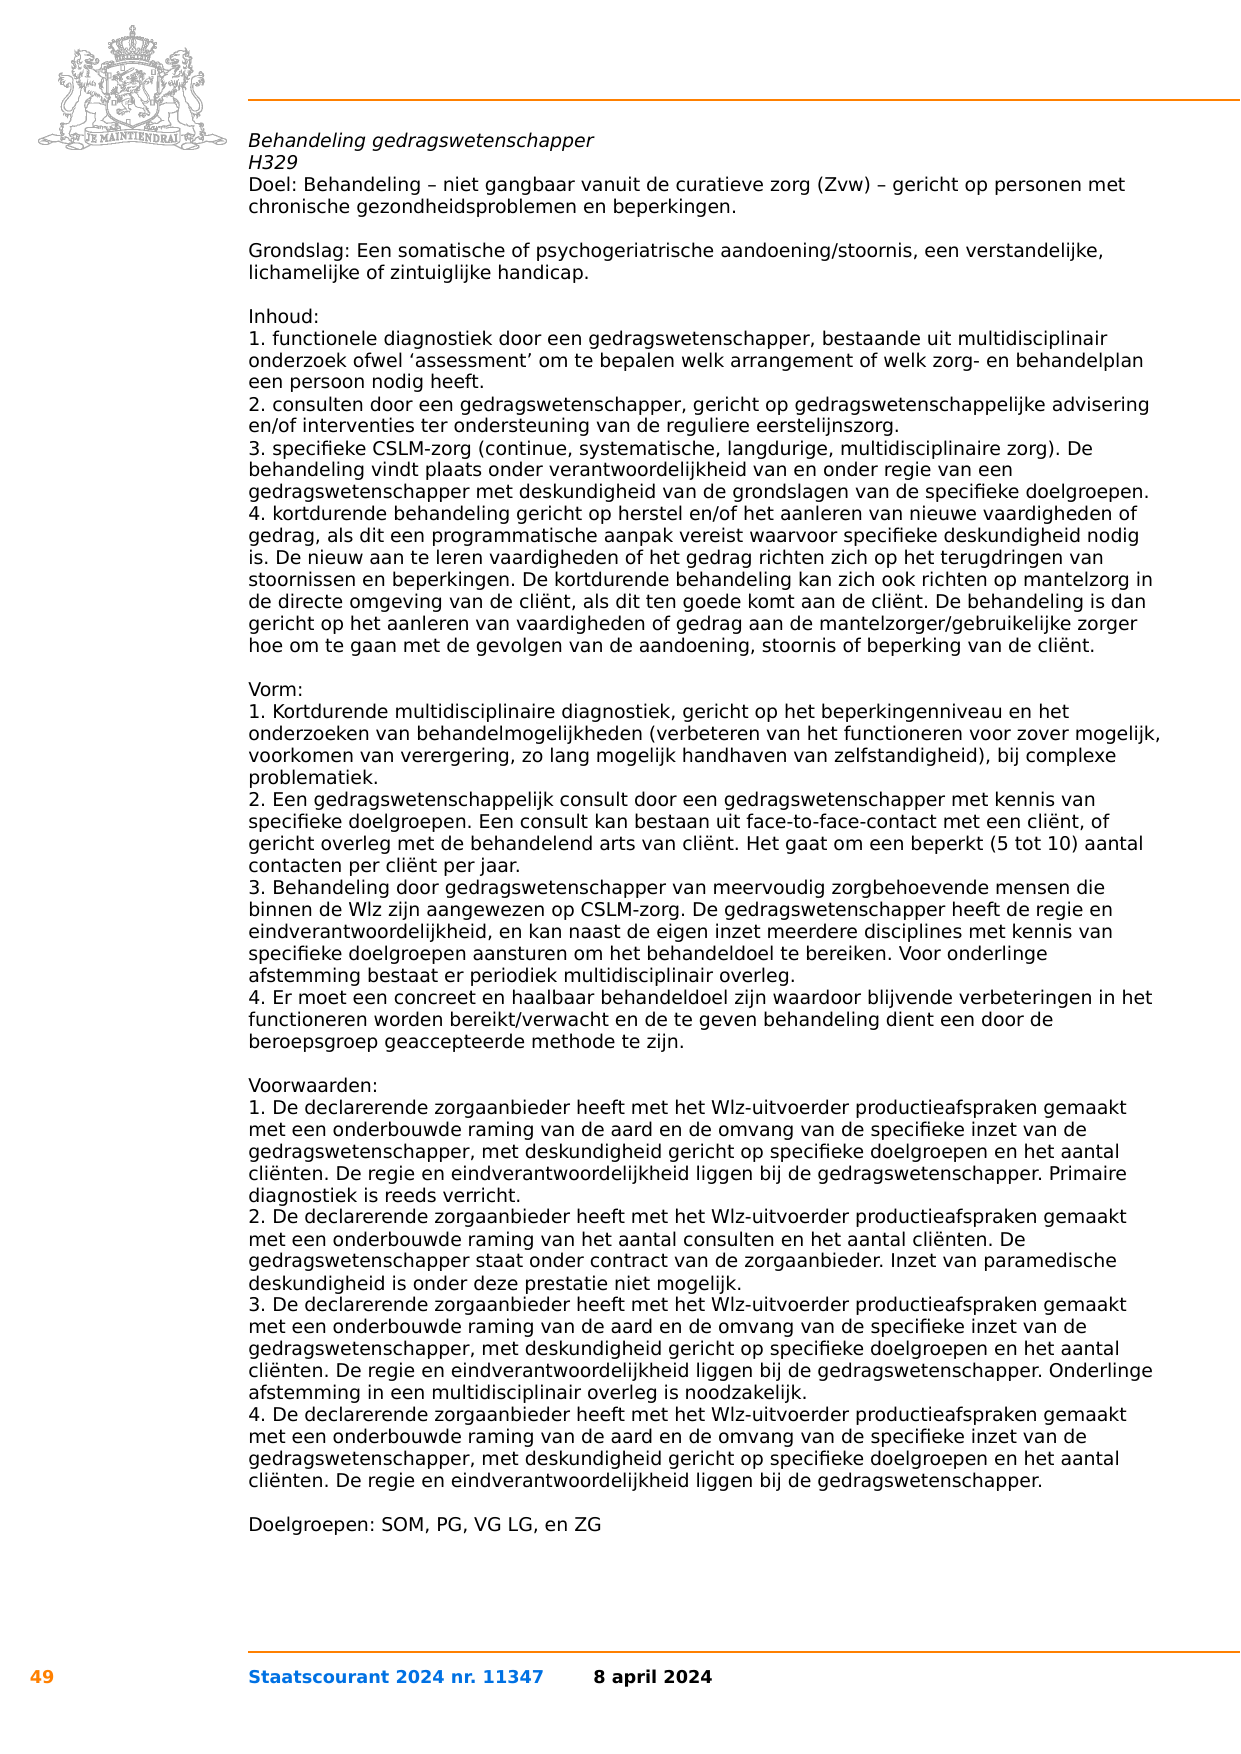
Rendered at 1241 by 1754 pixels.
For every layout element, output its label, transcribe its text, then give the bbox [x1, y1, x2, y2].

text 2. De declarerende zorgaanbieder heeft met het Wlz-uitvoerder productieafspraken gemaakt met een onderbouwde raming van het aantal consulten en het aantal cliënten. De gedragswetenschapper staat onder contract van de zorgaanbieder. Inzet van paramedische deskundigheid is onder deze prestatie niet mogelijk. [248, 1206, 1163, 1294]
text 2. Een gedragswetenschappelijk consult door een gedragswetenschapper met kennis van specifieke doelgroepen. Een consult kan bestaan uit face-to-face-contact met een cliënt, of gericht overleg met de behandelend arts van cliënt. Het gaat om een beperkt (5 tot 10) aantal contacten per cliënt per jaar. [248, 789, 1163, 877]
text Behandeling gedragswetenschapper [248, 130, 1163, 152]
text 1. Kortdurende multidisciplinaire diagnostiek, gericht op het beperkingenniveau en het onderzoeken van behandelmogelijkheden (verbeteren van het functioneren voor zover mogelijk, voorkomen van verergering, zo lang mogelijk handhaven van zelfstandigheid), bij complexe problematiek. [248, 701, 1163, 789]
text H329 [248, 152, 1163, 174]
picture [38, 25, 227, 150]
text 4. Er moet een concreet en haalbaar behandeldoel zijn waardoor blijvende verbeteringen in het functioneren worden bereikt/verwacht en de te geven behandeling dient een door de beroepsgroep geaccepteerde methode te zijn. [248, 987, 1163, 1053]
text 3. Behandeling door gedragswetenschapper van meervoudig zorgbehoevende mensen die binnen de Wlz zijn aangewezen op CSLM-zorg. De gedragswetenschapper heeft de regie en eindverantwoordelijkheid, en kan naast de eigen inzet meerdere disciplines met kennis van specifieke doelgroepen aansturen om het behandeldoel te bereiken. Voor onderlinge afstemming bestaat er periodiek multidisciplinair overleg. [248, 877, 1163, 987]
text 3. specifieke CSLM-zorg (continue, systematische, langdurige, multidisciplinaire zorg). De behandeling vindt plaats onder verantwoordelijkheid van en onder regie van een gedragswetenschapper met deskundigheid van de grondslagen van de specifieke doelgroepen. [248, 437, 1163, 503]
text Voorwaarden: [248, 1074, 1163, 1097]
text 4. De declarerende zorgaanbieder heeft met het Wlz-uitvoerder productieafspraken gemaakt met een onderbouwde raming van de aard en de omvang van de specifieke inzet van de gedragswetenschapper, met deskundigheid gericht op specifieke doelgroepen en het aantal cliënten. De regie en eindverantwoordelijkheid liggen bij de gedragswetenschapper. [248, 1404, 1163, 1492]
text Doel: Behandeling – niet gangbaar vanuit de curatieve zorg (Zvw) – gericht op personen met chronische gezondheidsproblemen en beperkingen. [248, 174, 1163, 218]
text Vorm: [248, 679, 1163, 701]
text 1. functionele diagnostiek door een gedragswetenschapper, bestaande uit multidisciplinair onderzoek ofwel ‘assessment’ om te bepalen welk arrangement of welk zorg- en behandelplan een persoon nodig heeft. [248, 327, 1163, 393]
text Doelgroepen: SOM, PG, VG LG, en ZG [248, 1514, 1163, 1536]
text Grondslag: Een somatische of psychogeriatrische aandoening/stoornis, een verstandelijke, lichamelijke of zintuiglijke handicap. [248, 240, 1163, 284]
text 1. De declarerende zorgaanbieder heeft met het Wlz-uitvoerder productieafspraken gemaakt met een onderbouwde raming van de aard en de omvang van de specifieke inzet van de gedragswetenschapper, met deskundigheid gericht op specifieke doelgroepen en het aantal cliënten. De regie en eindverantwoordelijkheid liggen bij de gedragswetenschapper. Primaire diagnostiek is reeds verricht. [248, 1097, 1163, 1206]
text 3. De declarerende zorgaanbieder heeft met het Wlz-uitvoerder productieafspraken gemaakt met een onderbouwde raming van de aard en de omvang van de specifieke inzet van de gedragswetenschapper, met deskundigheid gericht op specifieke doelgroepen en het aantal cliënten. De regie en eindverantwoordelijkheid liggen bij de gedragswetenschapper. Onderlinge afstemming in een multidisciplinair overleg is noodzakelijk. [248, 1294, 1163, 1404]
text Inhoud: [248, 306, 1163, 327]
text 2. consulten door een gedragswetenschapper, gericht op gedragswetenschappelijke advisering en/of interventies ter ondersteuning van de reguliere eerstelijnszorg. [248, 393, 1163, 437]
text 4. kortdurende behandeling gericht op herstel en/of het aanleren van nieuwe vaardigheden of gedrag, als dit een programmatische aanpak vereist waarvoor specifieke deskundigheid nodig is. De nieuw aan te leren vaardigheden of het gedrag richten zich op het terugdringen van stoornissen en beperkingen. De kortdurende behandeling kan zich ook richten op mantelzorg in de directe omgeving van de cliënt, als dit ten goede komt aan de cliënt. De behandeling is dan gericht op het aanleren van vaardigheden of gedrag aan de mantelzorger/gebruikelijke zorger hoe om te gaan met de gevolgen van de aandoening, stoornis of beperking van de cliënt. [248, 503, 1163, 657]
